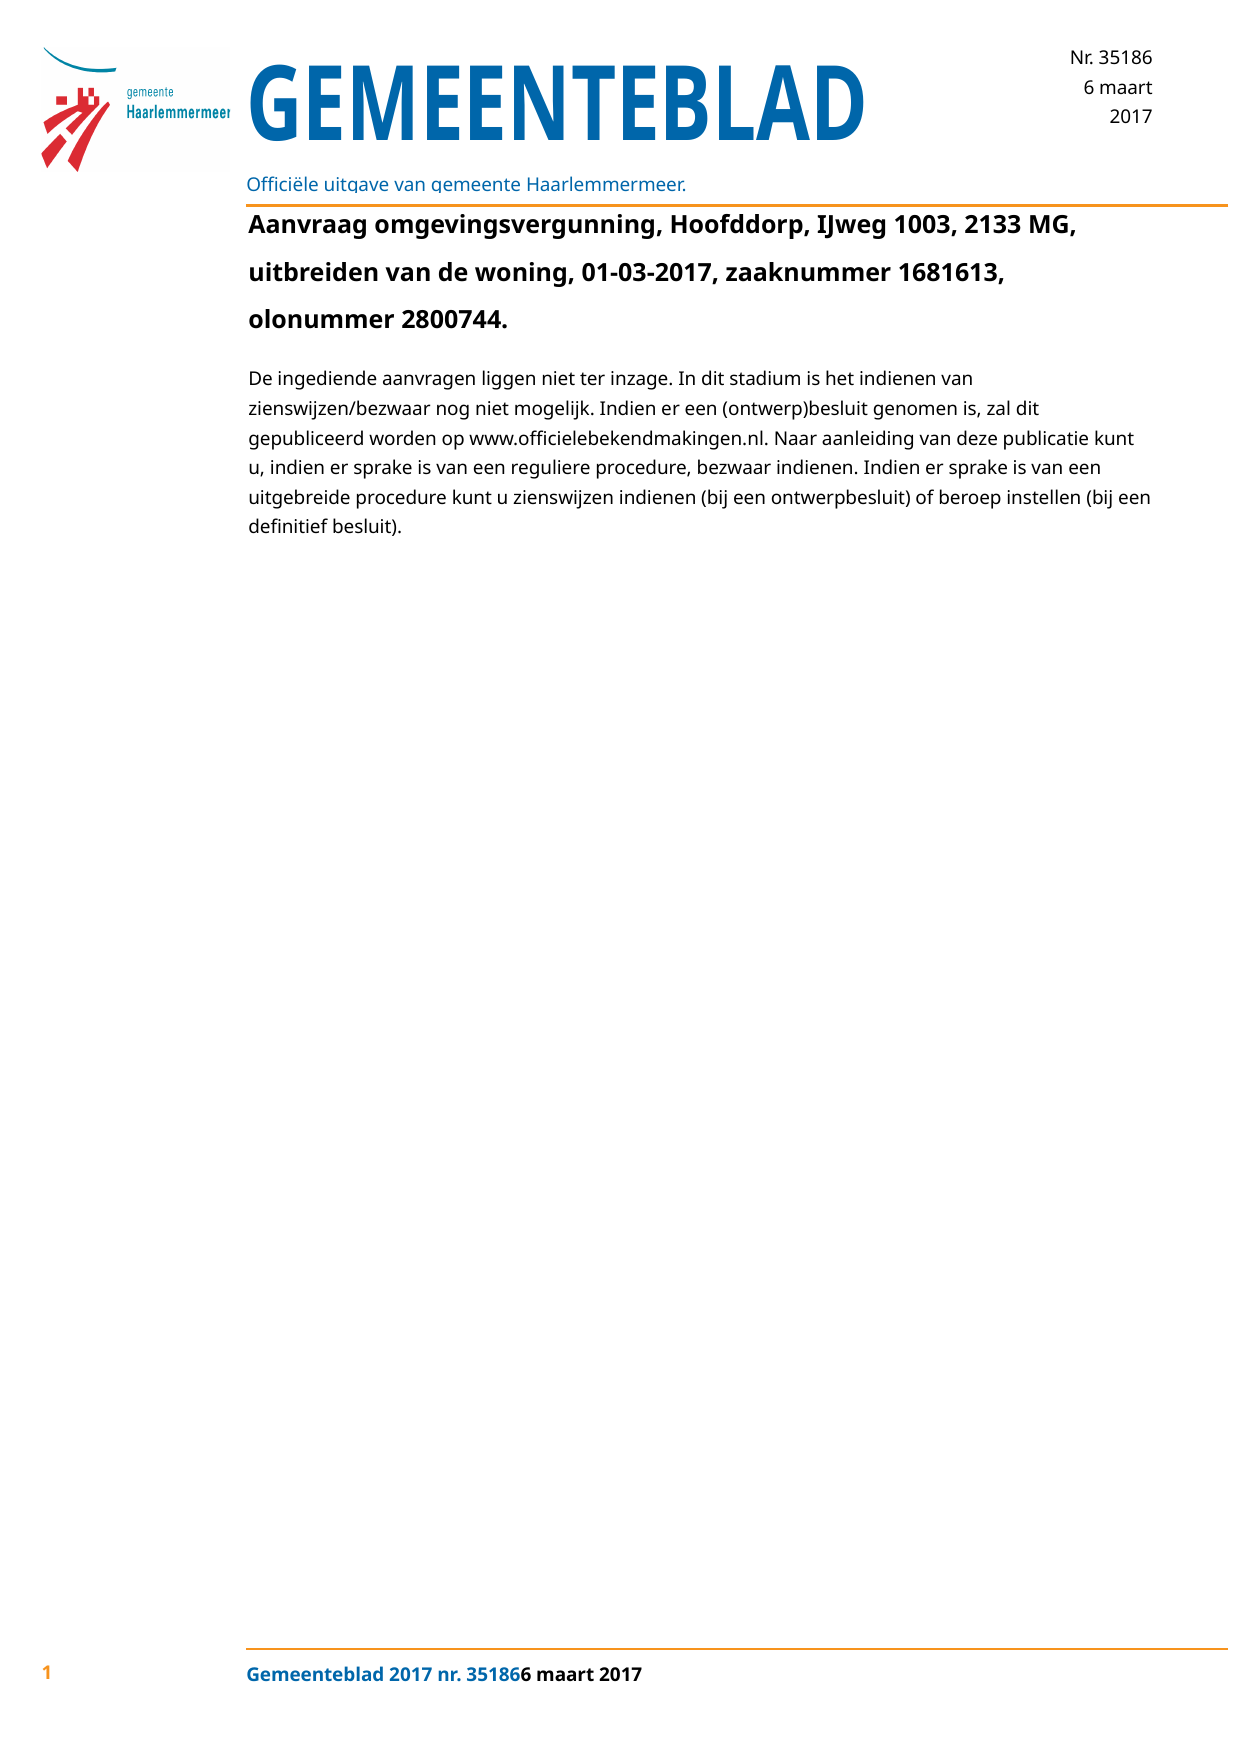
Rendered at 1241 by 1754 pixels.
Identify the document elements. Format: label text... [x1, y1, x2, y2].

text De ingediende aanvragen liggen niet ter inzage. In dit stadium is het indienen van zienswijzen/bezwaar nog niet mogelijk. Indien er een (ontwerp)besluit genomen is, zal dit gepubliceerd worden op www.officielebekendmakingen.nl. Naar aanleiding van deze publicatie kunt u, indien er sprake is van een reguliere procedure, bezwaar indienen. Indien er sprake is van een uitgebreide procedure kunt u zienswijzen indienen (bij een ontwerpbesluit) of beroep instellen (bij een definitief besluit). [248, 366, 1152, 539]
picture [41, 47, 231, 172]
text Aanvraag omgevingsvergunning, Hoofddorp, IJweg 1003, 2133 MG, uitbreiden van de woning, 01-03-2017, zaaknummer 1681613, olonummer 2800744. [248, 207, 1152, 336]
